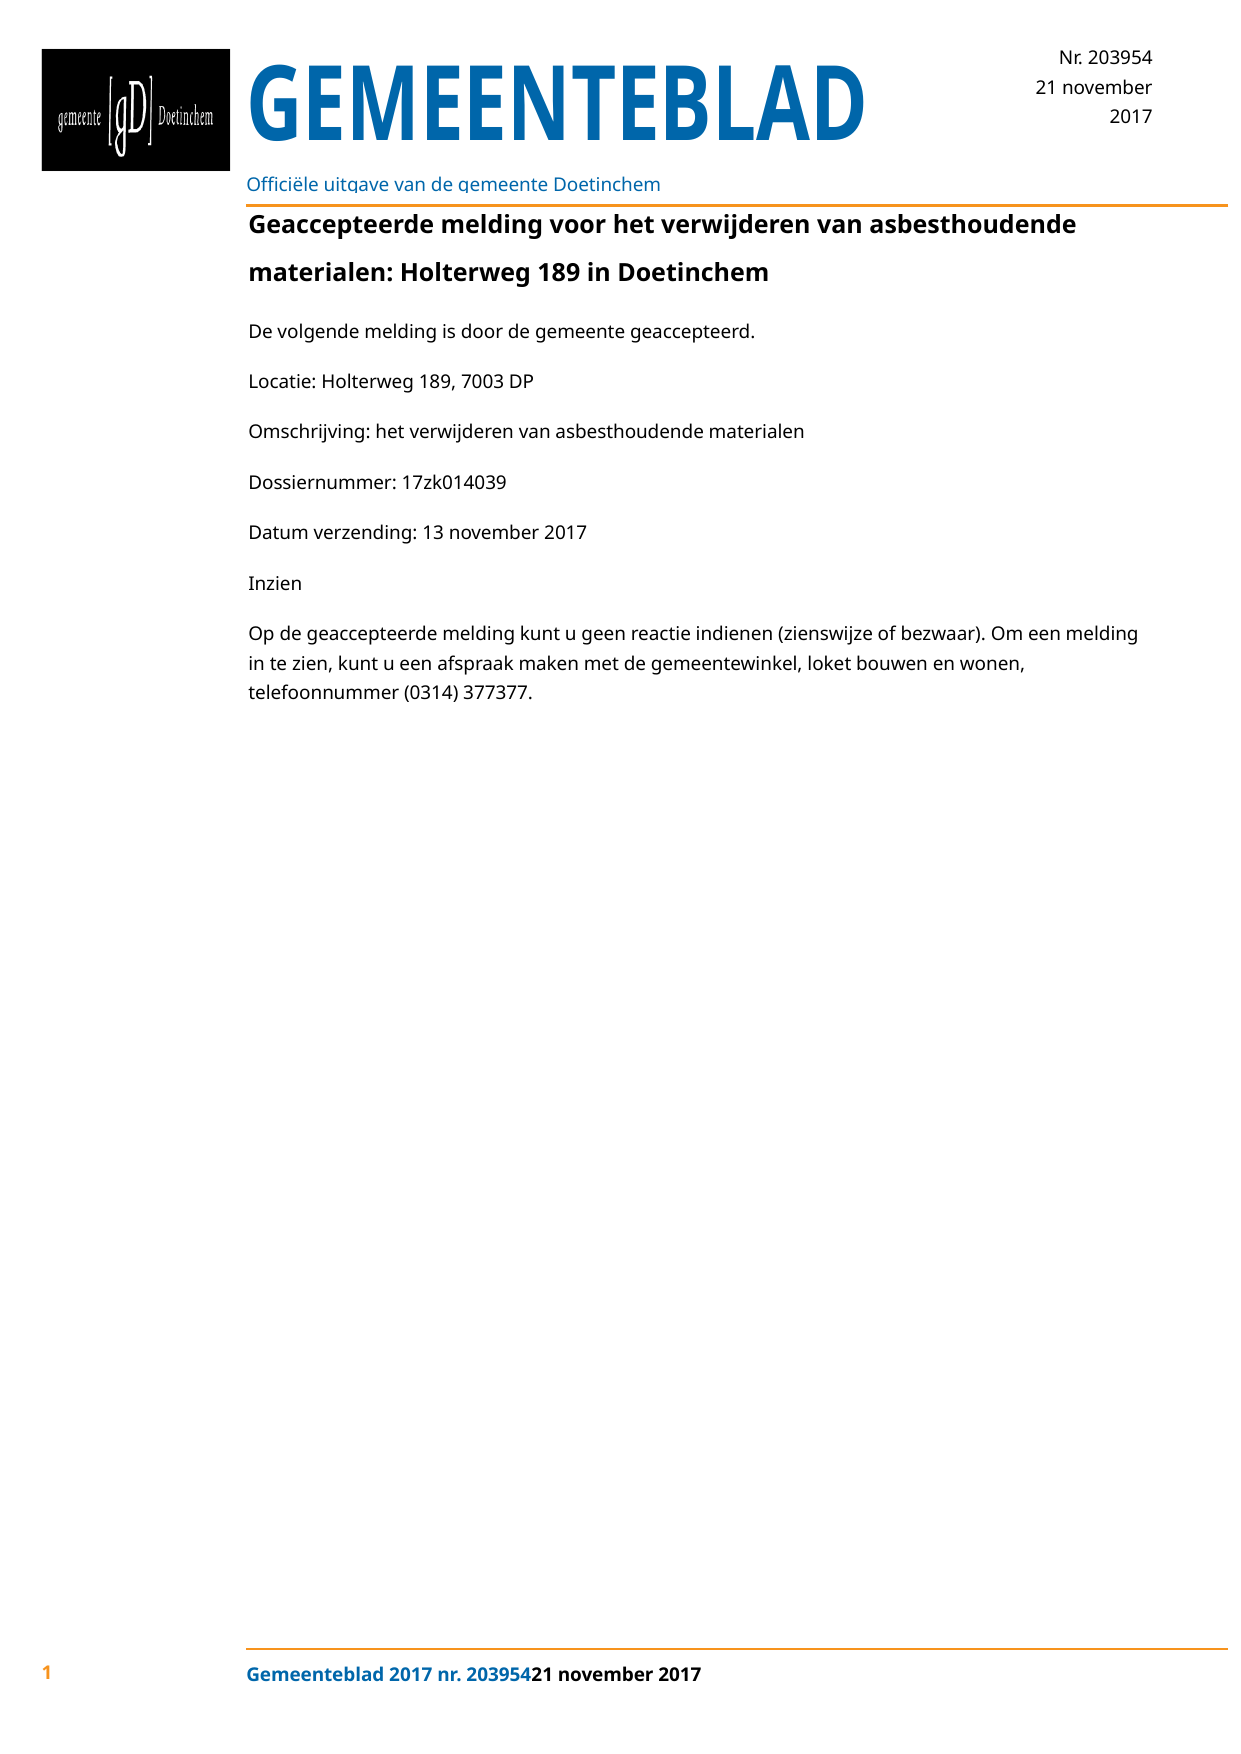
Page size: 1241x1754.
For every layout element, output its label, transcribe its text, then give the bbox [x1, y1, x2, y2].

text Datum verzending: 13 november 2017 [248, 519, 1152, 545]
text De volgende melding is door de gemeente geaccepteerd. [248, 318, 1152, 344]
text Dossiernummer: 17zk014039 [248, 469, 1152, 495]
text Geaccepteerde melding voor het verwijderen van asbesthoudende materialen: Holterweg 189 in Doetinchem [248, 207, 1152, 288]
text Op de geaccepteerde melding kunt u geen reactie indienen (zienswijze of bezwaar). Om een melding in te zien, kunt u een afspraak maken met de gemeentewinkel, loket bouwen en wonen, telefoonnummer (0314) 377377. [248, 620, 1152, 705]
text Locatie: Holterweg 189, 7003 DP [248, 368, 1152, 394]
picture [41, 47, 231, 172]
text Omschrijving: het verwijderen van asbesthoudende materialen [248, 419, 1152, 444]
text Inzien [248, 570, 1152, 596]
